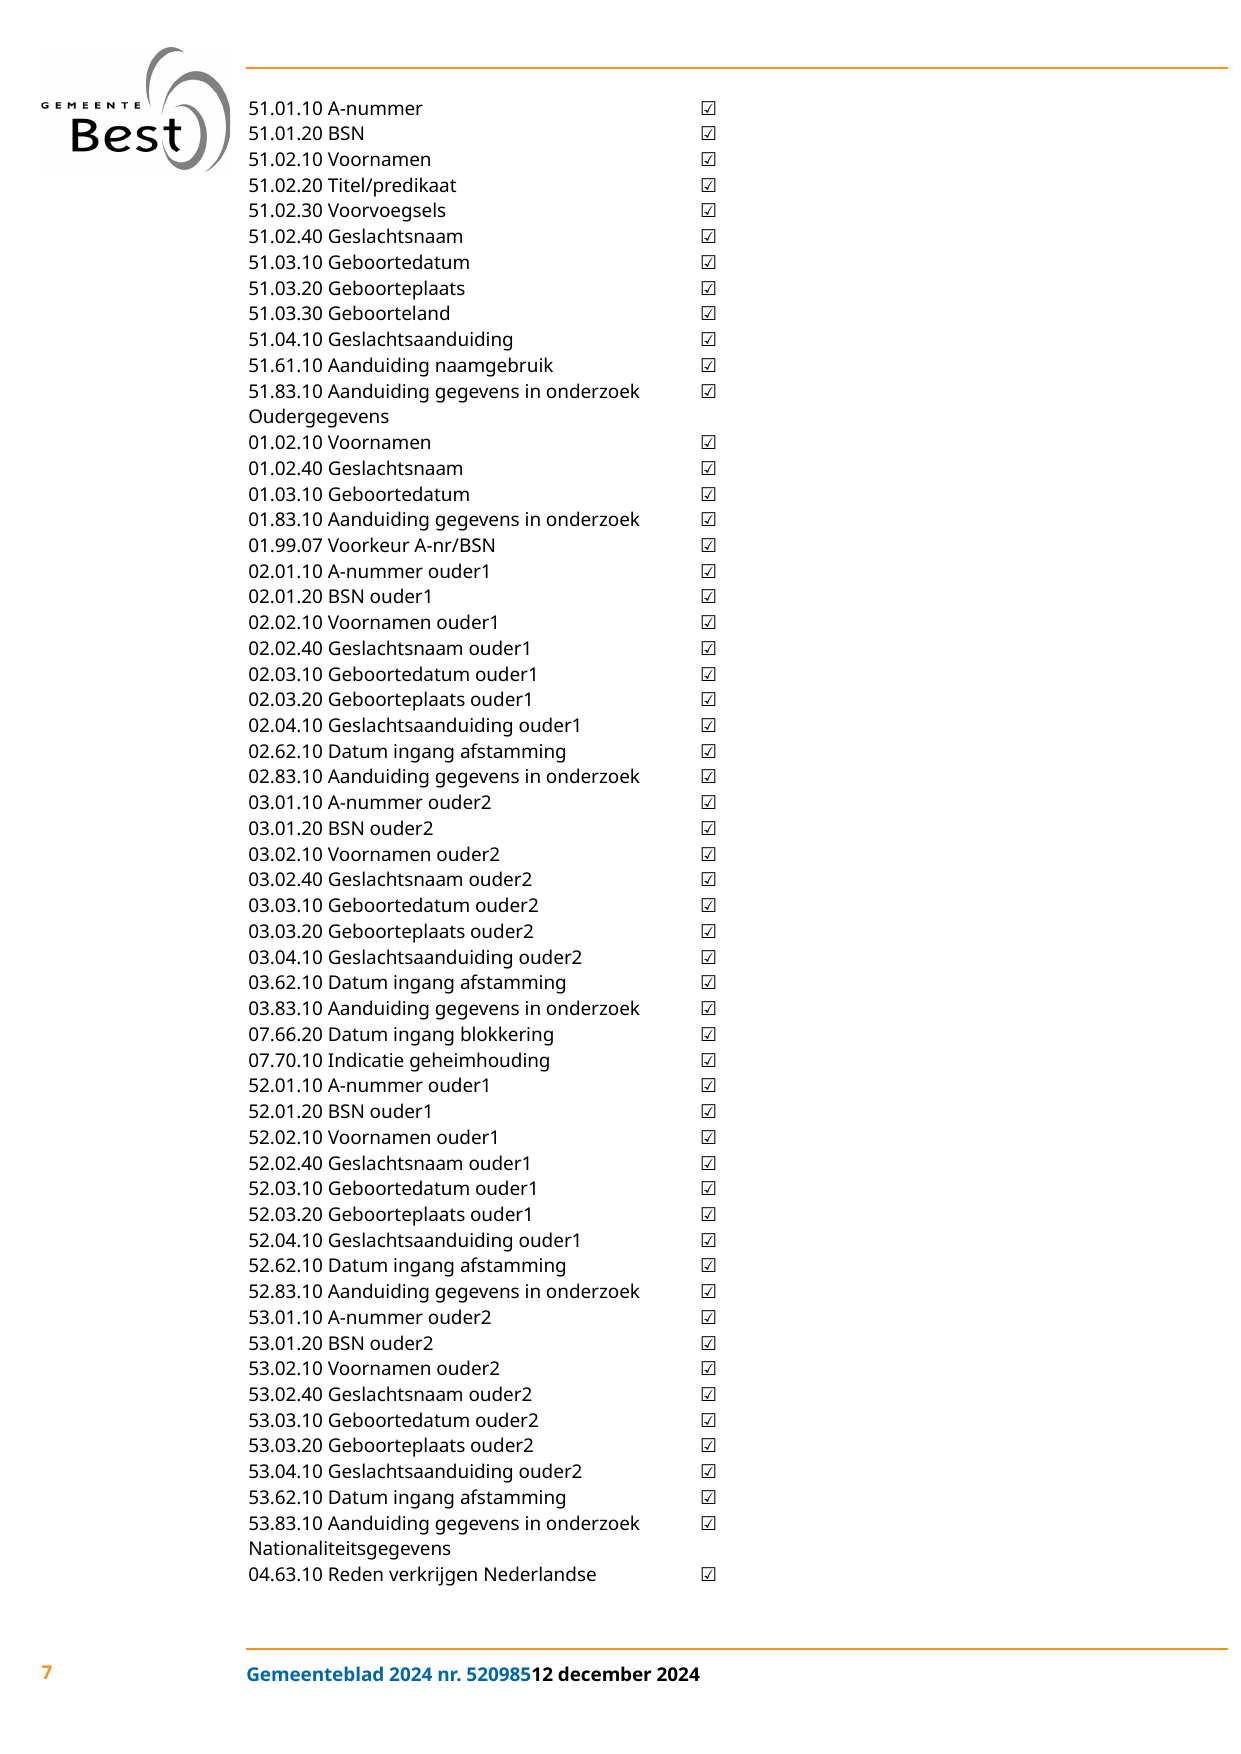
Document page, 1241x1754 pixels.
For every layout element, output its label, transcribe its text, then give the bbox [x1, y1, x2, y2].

table_cell 52.03.10 Geboortedatum ouder1 [248, 1175, 700, 1201]
table_cell 02.04.10 Geslachtsaanduiding ouder1 [248, 712, 700, 738]
table_cell ☑ [700, 1330, 1152, 1356]
table_cell 51.61.10 Aanduiding naamgebruik [248, 352, 700, 378]
table_cell ☑ [700, 1047, 1152, 1072]
table_cell 03.02.40 Geslachtsnaam ouder2 [248, 867, 700, 892]
table_cell 51.02.20 Titel/predikaat [248, 172, 700, 198]
table_cell 02.02.10 Voornamen ouder1 [248, 609, 700, 635]
table_cell 52.01.20 BSN ouder1 [248, 1098, 700, 1124]
table_cell 07.66.20 Datum ingang blokkering [248, 1021, 700, 1047]
table_cell ☑ [700, 635, 1152, 661]
table_cell ☑ [700, 609, 1152, 635]
table_cell ☑ [700, 867, 1152, 892]
table_cell 02.03.10 Geboortedatum ouder1 [248, 661, 700, 687]
table_cell 51.03.20 Geboorteplaats [248, 275, 700, 301]
table_cell ☑ [700, 224, 1152, 249]
table_cell ☑ [700, 121, 1152, 146]
table_cell 53.62.10 Datum ingang afstamming [248, 1484, 700, 1510]
table_cell ☑ [700, 1073, 1152, 1098]
table_cell 53.83.10 Aanduiding gegevens in onderzoek [248, 1510, 700, 1536]
table_cell ☑ [700, 326, 1152, 352]
table_cell ☑ [700, 790, 1152, 815]
table_cell 53.03.20 Geboorteplaats ouder2 [248, 1433, 700, 1458]
table_cell 51.04.10 Geslachtsaanduiding [248, 326, 700, 352]
table_cell ☑ [700, 1381, 1152, 1407]
table_cell 52.02.40 Geslachtsnaam ouder1 [248, 1150, 700, 1175]
table_cell 51.03.10 Geboortedatum [248, 249, 700, 275]
table_cell 52.83.10 Aanduiding gegevens in onderzoek [248, 1278, 700, 1304]
table_cell 51.01.20 BSN [248, 121, 700, 146]
table_cell ☑ [700, 95, 1152, 121]
table_cell ☑ [700, 1561, 1152, 1587]
table_cell 53.01.10 A-nummer ouder2 [248, 1304, 700, 1330]
table_cell ☑ [700, 1150, 1152, 1175]
table_cell 53.02.40 Geslachtsnaam ouder2 [248, 1381, 700, 1407]
table_cell ☑ [700, 455, 1152, 481]
table_cell ☑ [700, 352, 1152, 378]
table_cell 53.03.10 Geboortedatum ouder2 [248, 1407, 700, 1433]
table_cell 51.83.10 Aanduiding gegevens in onderzoek [248, 378, 700, 403]
table_cell ☑ [700, 172, 1152, 198]
table_cell ☑ [700, 687, 1152, 712]
table_cell ☑ [700, 1201, 1152, 1227]
table_cell ☑ [700, 944, 1152, 969]
table_cell 51.01.10 A-nummer [248, 95, 700, 121]
table_cell 53.01.20 BSN ouder2 [248, 1330, 700, 1356]
table_cell 03.62.10 Datum ingang afstamming [248, 970, 700, 995]
table_cell 52.62.10 Datum ingang afstamming [248, 1253, 700, 1278]
table_cell ☑ [700, 1175, 1152, 1201]
table_cell 51.02.30 Voorvoegsels [248, 198, 700, 223]
table_cell 52.03.20 Geboorteplaats ouder1 [248, 1201, 700, 1227]
table_cell 03.03.20 Geboorteplaats ouder2 [248, 918, 700, 944]
table_cell ☑ [700, 1433, 1152, 1458]
picture [41, 47, 231, 172]
table_cell 03.01.10 A-nummer ouder2 [248, 790, 700, 815]
table_cell ☑ [700, 481, 1152, 506]
table_cell 02.83.10 Aanduiding gegevens in onderzoek [248, 764, 700, 789]
table_cell ☑ [700, 275, 1152, 301]
table_cell 02.62.10 Datum ingang afstamming [248, 738, 700, 764]
table_cell 03.01.20 BSN ouder2 [248, 815, 700, 841]
table_cell 51.02.40 Geslachtsnaam [248, 224, 700, 249]
table_cell ☑ [700, 995, 1152, 1021]
table_cell 02.01.10 A-nummer ouder1 [248, 558, 700, 584]
table_cell 03.04.10 Geslachtsaanduiding ouder2 [248, 944, 700, 969]
table_cell ☑ [700, 146, 1152, 172]
table_cell ☑ [700, 558, 1152, 584]
table_cell ☑ [700, 893, 1152, 918]
table_cell ☑ [700, 764, 1152, 789]
table_cell ☑ [700, 1278, 1152, 1304]
table_cell ☑ [700, 918, 1152, 944]
table_cell 52.02.10 Voornamen ouder1 [248, 1124, 700, 1150]
table_cell ☑ [700, 378, 1152, 403]
table_cell 01.02.40 Geslachtsnaam [248, 455, 700, 481]
table_cell Nationaliteitsgegevens [248, 1536, 1152, 1561]
table_cell 02.01.20 BSN ouder1 [248, 584, 700, 609]
table_cell 52.01.10 A-nummer ouder1 [248, 1073, 700, 1098]
table_cell 03.03.10 Geboortedatum ouder2 [248, 893, 700, 918]
table_cell ☑ [700, 584, 1152, 609]
table_cell 02.02.40 Geslachtsnaam ouder1 [248, 635, 700, 661]
table_cell ☑ [700, 1098, 1152, 1124]
table_cell ☑ [700, 815, 1152, 841]
table_cell ☑ [700, 1356, 1152, 1381]
table_cell ☑ [700, 1304, 1152, 1330]
table_cell 53.02.10 Voornamen ouder2 [248, 1356, 700, 1381]
table_cell 01.03.10 Geboortedatum [248, 481, 700, 506]
table_cell ☑ [700, 1253, 1152, 1278]
table_cell ☑ [700, 1484, 1152, 1510]
table_cell Oudergegevens [248, 404, 1152, 429]
table_cell ☑ [700, 429, 1152, 455]
table_cell ☑ [700, 1124, 1152, 1150]
table_cell ☑ [700, 532, 1152, 558]
table_cell ☑ [700, 712, 1152, 738]
table_cell ☑ [700, 506, 1152, 532]
table_cell ☑ [700, 1407, 1152, 1433]
table_cell ☑ [700, 841, 1152, 867]
table_cell ☑ [700, 661, 1152, 687]
table_cell 51.02.10 Voornamen [248, 146, 700, 172]
table_cell ☑ [700, 1021, 1152, 1047]
table_cell ☑ [700, 198, 1152, 223]
table_cell 03.83.10 Aanduiding gegevens in onderzoek [248, 995, 700, 1021]
table_cell ☑ [700, 1227, 1152, 1253]
table_cell 52.04.10 Geslachtsaanduiding ouder1 [248, 1227, 700, 1253]
table_cell 01.83.10 Aanduiding gegevens in onderzoek [248, 506, 700, 532]
table_cell 03.02.10 Voornamen ouder2 [248, 841, 700, 867]
table_cell 53.04.10 Geslachtsaanduiding ouder2 [248, 1459, 700, 1484]
table_cell ☑ [700, 970, 1152, 995]
table_cell ☑ [700, 1459, 1152, 1484]
table_cell ☑ [700, 1510, 1152, 1536]
table_cell 51.03.30 Geboorteland [248, 301, 700, 326]
table_cell ☑ [700, 301, 1152, 326]
table_cell 01.99.07 Voorkeur A-nr/BSN [248, 532, 700, 558]
table_cell ☑ [700, 249, 1152, 275]
table_cell ☑ [700, 738, 1152, 764]
table_cell 01.02.10 Voornamen [248, 429, 700, 455]
table_cell 07.70.10 Indicatie geheimhouding [248, 1047, 700, 1072]
table_cell 02.03.20 Geboorteplaats ouder1 [248, 687, 700, 712]
table_cell 04.63.10 Reden verkrijgen Nederlandse [248, 1561, 700, 1587]
